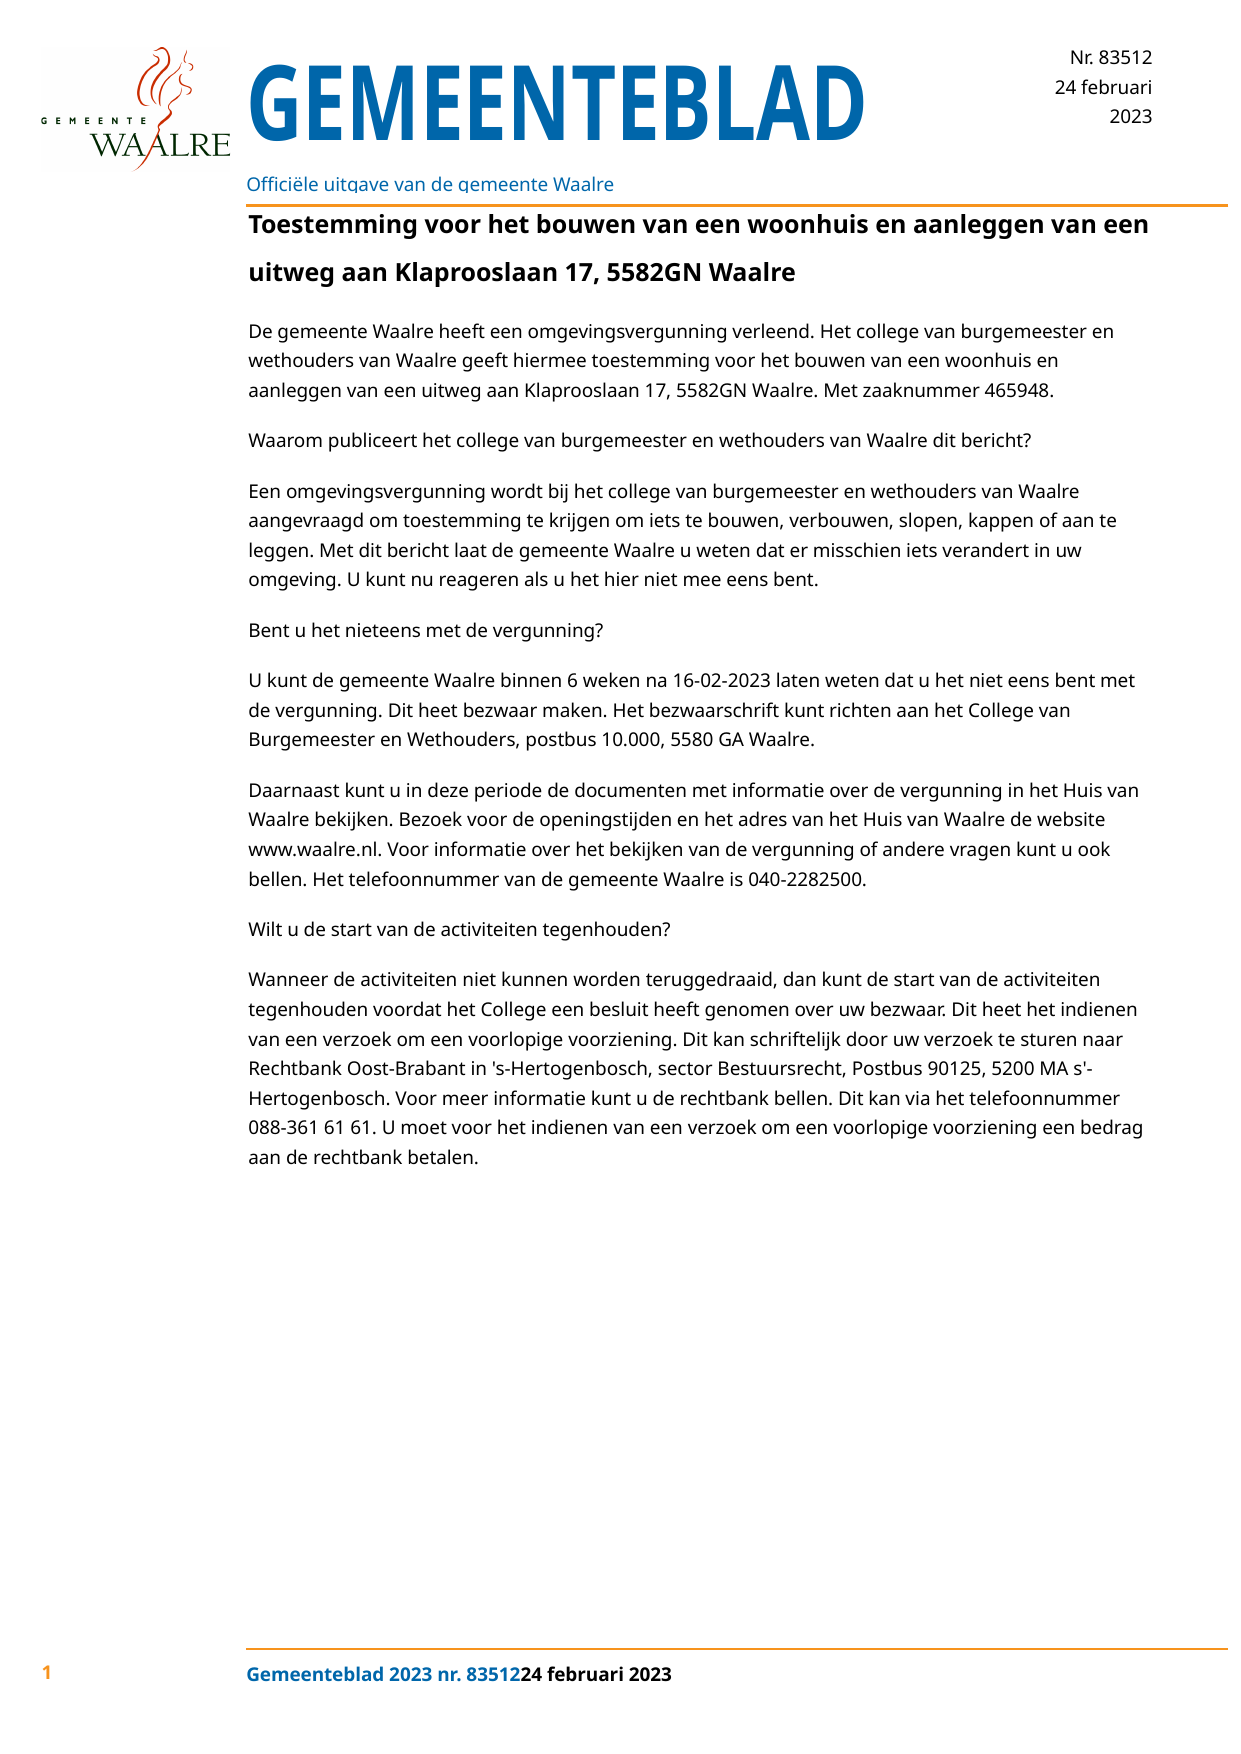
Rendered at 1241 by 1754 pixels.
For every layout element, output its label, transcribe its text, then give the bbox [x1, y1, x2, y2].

text Wanneer de activiteiten niet kunnen worden teruggedraaid, dan kunt de start van de activiteiten tegenhouden voordat het College een besluit heeft genomen over uw bezwaar. Dit heet het indienen van een verzoek om een voorlopige voorziening. Dit kan schriftelijk door uw verzoek te sturen naar Rechtbank Oost-Brabant in 's-Hertogenbosch, sector Bestuursrecht, Postbus 90125, 5200 MA s'-Hertogenbosch. Voor meer informatie kunt u de rechtbank bellen. Dit kan via het telefoonnummer 088-361 61 61. U moet voor het indienen van een verzoek om een voorlopige voorziening een bedrag aan de rechtbank betalen. [248, 967, 1152, 1170]
text Wilt u de start van de activiteiten tegenhouden? [248, 916, 1152, 942]
text Waarom publiceert het college van burgemeester en wethouders van Waalre dit bericht? [248, 427, 1152, 453]
text U kunt de gemeente Waalre binnen 6 weken na 16-02-2023 laten weten dat u het niet eens bent met de vergunning. Dit heet bezwaar maken. Het bezwaarschrift kunt richten aan het College van Burgemeester en Wethouders, postbus 10.000, 5580 GA Waalre. [248, 667, 1152, 752]
text Toestemming voor het bouwen van een woonhuis en aanleggen van een uitweg aan Klaprooslaan 17, 5582GN Waalre [248, 207, 1152, 288]
text De gemeente Waalre heeft een omgevingsvergunning verleend. Het college van burgemeester en wethouders van Waalre geeft hiermee toestemming voor het bouwen van een woonhuis en aanleggen van een uitweg aan Klaprooslaan 17, 5582GN Waalre. Met zaaknummer 465948. [248, 318, 1152, 403]
picture [41, 47, 231, 172]
text Daarnaast kunt u in deze periode de documenten met informatie over de vergunning in het Huis van Waalre bekijken. Bezoek voor de openingstijden en het adres van het Huis van Waalre de website www.waalre.nl. Voor informatie over het bekijken van de vergunning of andere vragen kunt u ook bellen. Het telefoonnummer van de gemeente Waalre is 040-2282500. [248, 777, 1152, 892]
text Bent u het nieteens met de vergunning? [248, 617, 1152, 643]
text Een omgevingsvergunning wordt bij het college van burgemeester en wethouders van Waalre aangevraagd om toestemming te krijgen om iets te bouwen, verbouwen, slopen, kappen of aan te leggen. Met dit bericht laat de gemeente Waalre u weten dat er misschien iets verandert in uw omgeving. U kunt nu reageren als u het hier niet mee eens bent. [248, 478, 1152, 592]
